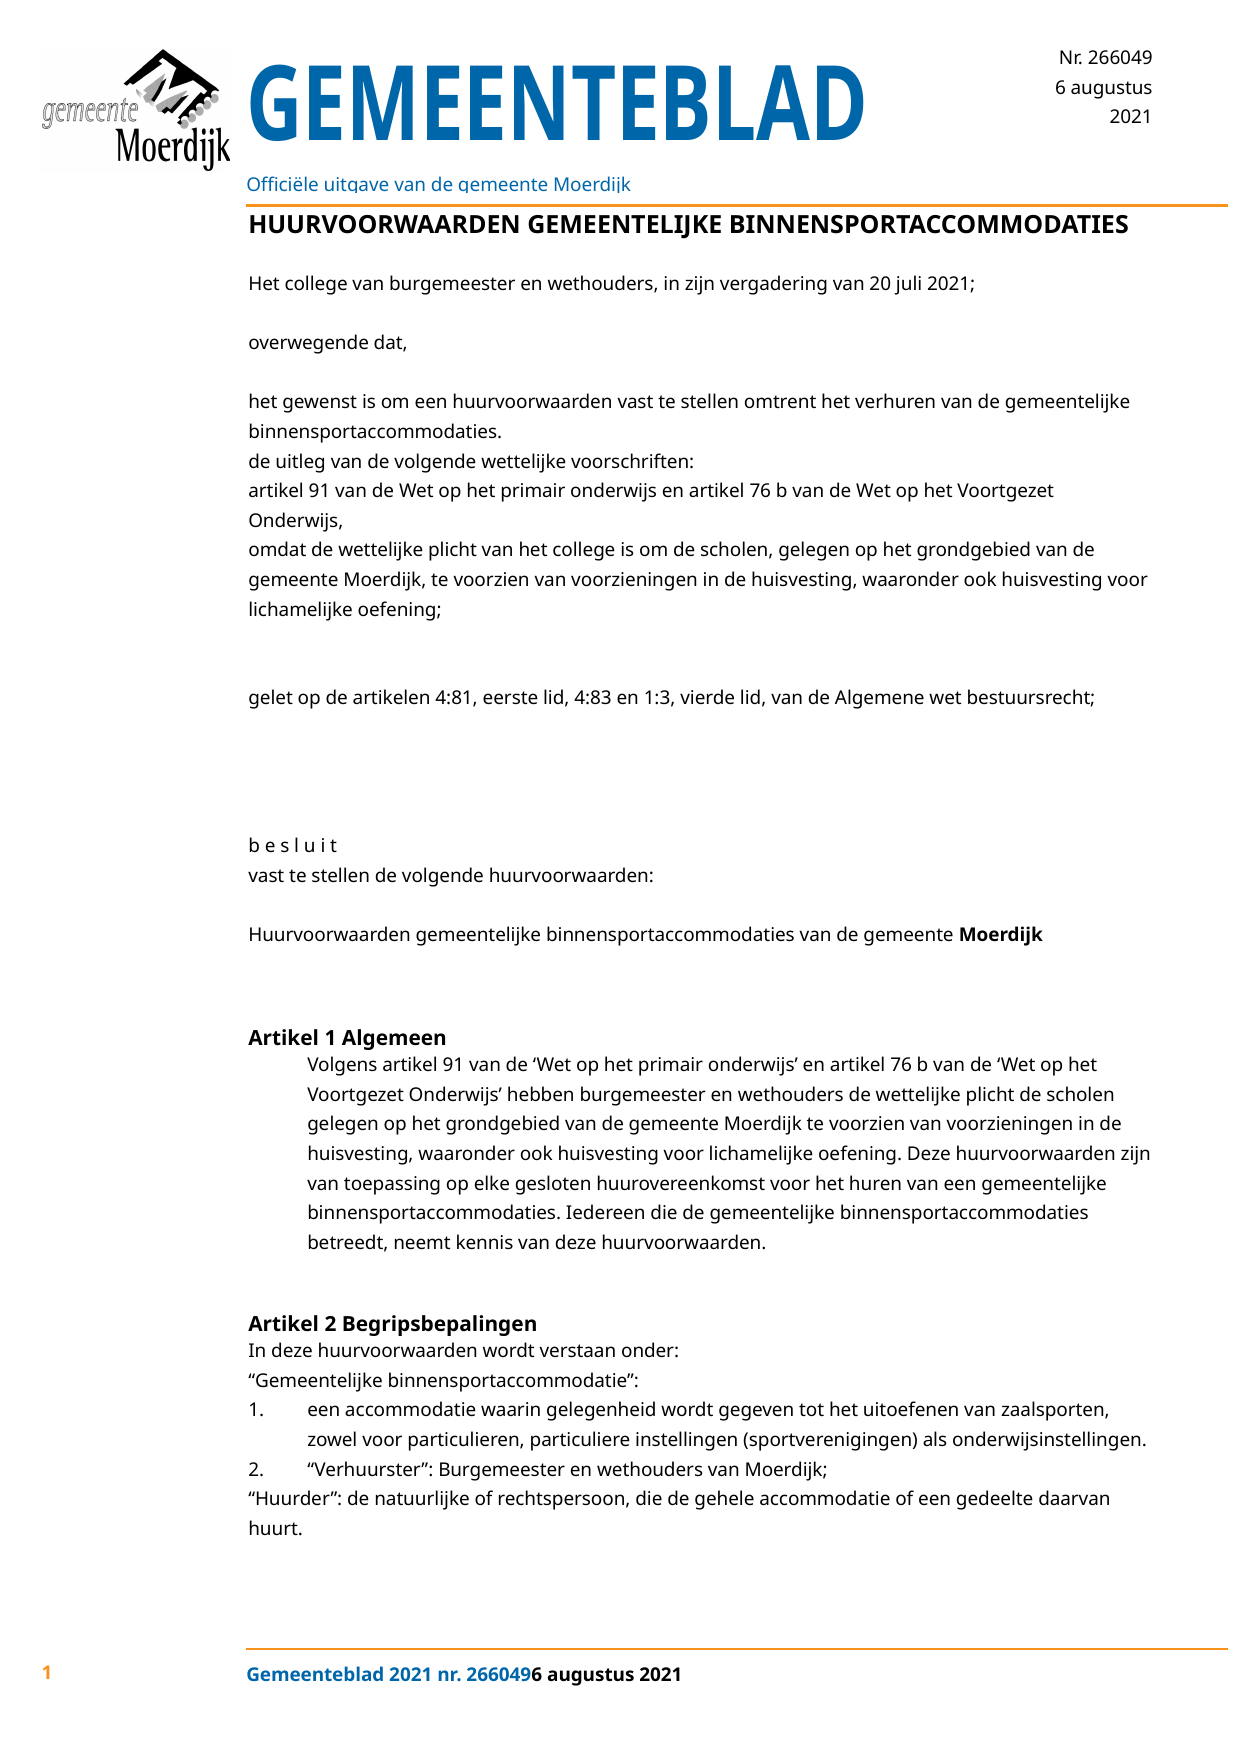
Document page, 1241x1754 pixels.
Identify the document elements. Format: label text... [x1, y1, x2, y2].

text “Gemeentelijke binnensportaccommodatie”: [248, 1367, 1152, 1393]
picture [41, 47, 231, 172]
list Volgens artikel 91 van de ‘Wet op het primair onderwijs’ en artikel 76 b van de ‘Wet op het Voortgezet Onderwijs’ hebben burgemeester en wethouders de wettelijke plicht de scholen gelegen op het grondgebied van de gemeente Moerdijk te voorzien van voorzieningen in de huisvesting, waaronder ook huisvesting voor lichamelijke oefening. Deze huurvoorwaarden zijn van toepassing op elke gesloten huurovereenkomst voor het huren van een gemeentelijke binnensportaccommodaties. Iedereen die de gemeentelijke binnensportaccommodaties betreedt, neemt kennis van deze huurvoorwaarden. [248, 1051, 1152, 1255]
list “Verhuurster”: Burgemeester en wethouders van Moerdijk; [248, 1456, 1152, 1481]
text Artikel 1 Algemeen [248, 1023, 1152, 1051]
list een accommodatie waarin gelegenheid wordt gegeven tot het uitoefenen van zaalsporten, zowel voor particulieren, particuliere instellingen (sportverenigingen) als onderwijsinstellingen. [248, 1397, 1152, 1452]
text gelet op de artikelen 4:81, eerste lid, 4:83 en 1:3, vierde lid, van de Algemene wet bestuursrecht; [248, 684, 1152, 710]
text “Huurder”: de natuurlijke of rechtspersoon, die de gehele accommodatie of een gedeelte daarvan huurt. [248, 1485, 1152, 1541]
text HUURVOORWAARDEN GEMEENTELIJKE BINNENSPORTACCOMMODATIES [248, 207, 1152, 241]
text Het college van burgemeester en wethouders, in zijn vergadering van 20 juli 2021; [248, 270, 1152, 296]
text In deze huurvoorwaarden wordt verstaan onder: [248, 1337, 1152, 1363]
text vast te stellen de volgende huurvoorwaarden: [248, 862, 1152, 888]
text de uitleg van de volgende wettelijke voorschriften: [248, 448, 1152, 473]
text omdat de wettelijke plicht van het college is om de scholen, gelegen op het grondgebied van de gemeente Moerdijk, te voorzien van voorzieningen in de huisvesting, waaronder ook huisvesting voor lichamelijke oefening; [248, 537, 1152, 621]
text Artikel 2 Begripsbepalingen [248, 1309, 1152, 1337]
text Huurvoorwaarden gemeentelijke binnensportaccommodaties van de gemeente Moerdijk [248, 921, 1152, 947]
text het gewenst is om een huurvoorwaarden vast te stellen omtrent het verhuren van de gemeentelijke binnensportaccommodaties. [248, 389, 1152, 444]
text overwegende dat, [248, 329, 1152, 355]
text b e s l u i t [248, 832, 1152, 858]
text artikel 91 van de Wet op het primair onderwijs en artikel 76 b van de Wet op het Voortgezet Onderwijs, [248, 477, 1152, 533]
